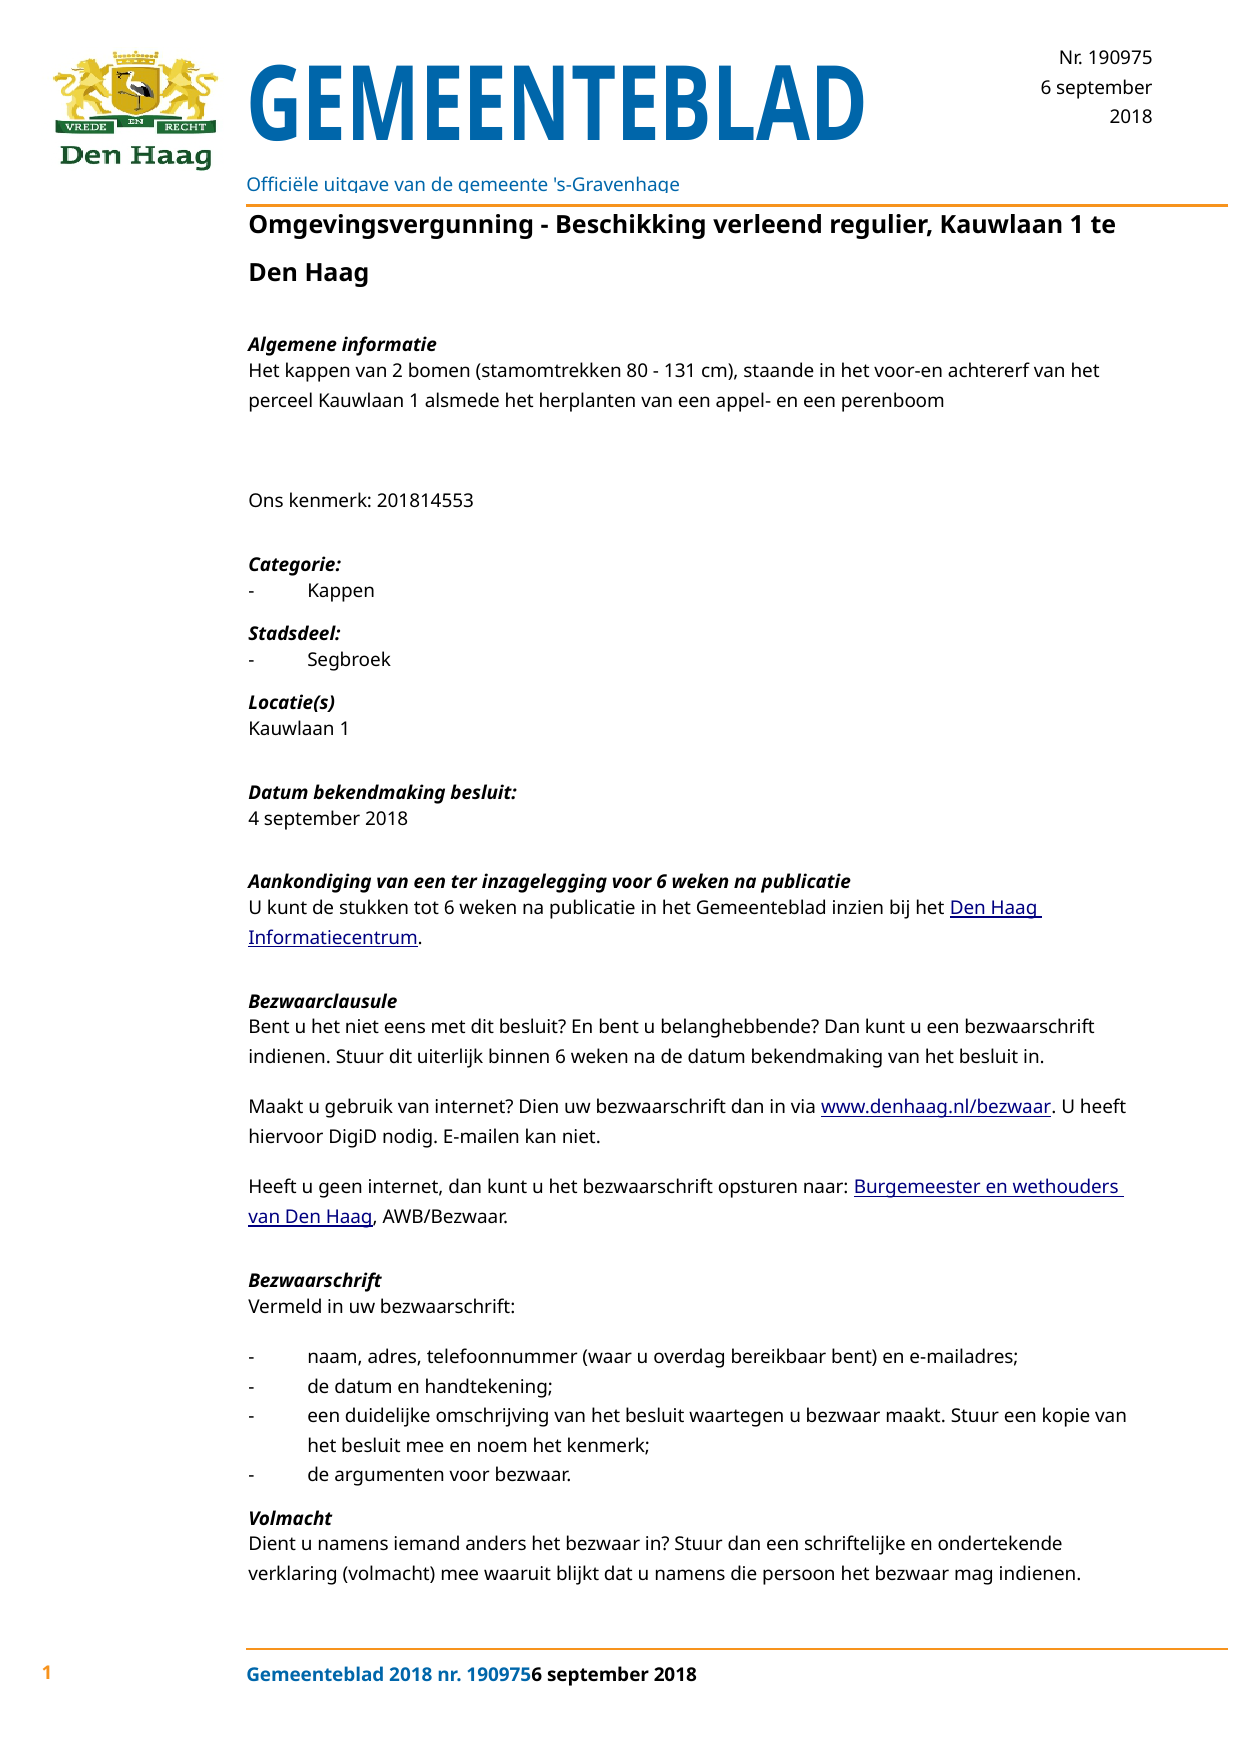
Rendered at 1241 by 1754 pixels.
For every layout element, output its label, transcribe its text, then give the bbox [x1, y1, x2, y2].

text Heeft u geen internet, dan kunt u het bezwaarschrift opsturen naar: Burgemeester en wethouders van Den Haag, AWB/Bezwaar. [248, 1174, 1152, 1229]
list Kappen [248, 577, 1152, 603]
list de datum en handtekening; [248, 1373, 1152, 1399]
text Bent u het niet eens met dit besluit? En bent u belanghebbende? Dan kunt u een bezwaarschrift indienen. Stuur dit uiterlijk binnen 6 weken na de datum bekendmaking van het besluit in. [248, 1014, 1152, 1069]
text Categorie: [248, 552, 1152, 577]
picture [41, 47, 231, 172]
text Datum bekendmaking besluit: [248, 779, 1152, 805]
text Het kappen van 2 bomen (stamomtrekken 80 - 131 cm), staande in het voor-en achtererf van het perceel Kauwlaan 1 alsmede het herplanten van een appel- en een perenboom [248, 357, 1152, 412]
text Algemene informatie [248, 331, 1152, 357]
text Aankondiging van een ter inzagelegging voor 6 weken na publicatie [248, 869, 1152, 894]
text U kunt de stukken tot 6 weken na publicatie in het Gemeenteblad inzien bij het Den Haag Informatiecentrum. [248, 894, 1152, 950]
text Vermeld in uw bezwaarschrift: [248, 1293, 1152, 1319]
text Stadsdeel: [248, 620, 1152, 646]
text Locatie(s) [248, 689, 1152, 715]
text Bezwaarschrift [248, 1267, 1152, 1293]
text Dient u namens iemand anders het bezwaar in? Stuur dan een schriftelijke en ondertekende verklaring (volmacht) mee waaruit blijkt dat u namens die persoon het bezwaar mag indienen. [248, 1531, 1152, 1586]
list naam, adres, telefoonnummer (waar u overdag bereikbaar bent) en e-mailadres; [248, 1343, 1152, 1369]
text Omgevingsvergunning - Beschikking verleend regulier, Kauwlaan 1 te Den Haag [248, 207, 1152, 288]
list Segbroek [248, 646, 1152, 672]
text Maakt u gebruik van internet? Dien uw bezwaarschrift dan in via www.denhaag.nl/bezwaar. U heeft hiervoor DigiD nodig. E-mailen kan niet. [248, 1094, 1152, 1149]
text Bezwaarclausule [248, 988, 1152, 1014]
list een duidelijke omschrijving van het besluit waartegen u bezwaar maakt. Stuur een kopie van het besluit mee en noem het kenmerk; [248, 1402, 1152, 1458]
list de argumenten voor bezwaar. [248, 1462, 1152, 1487]
text 4 september 2018 [248, 805, 1152, 830]
text Ons kenmerk: 201814553 [248, 488, 1152, 513]
text Volmacht [248, 1505, 1152, 1531]
text Kauwlaan 1 [248, 715, 1152, 741]
